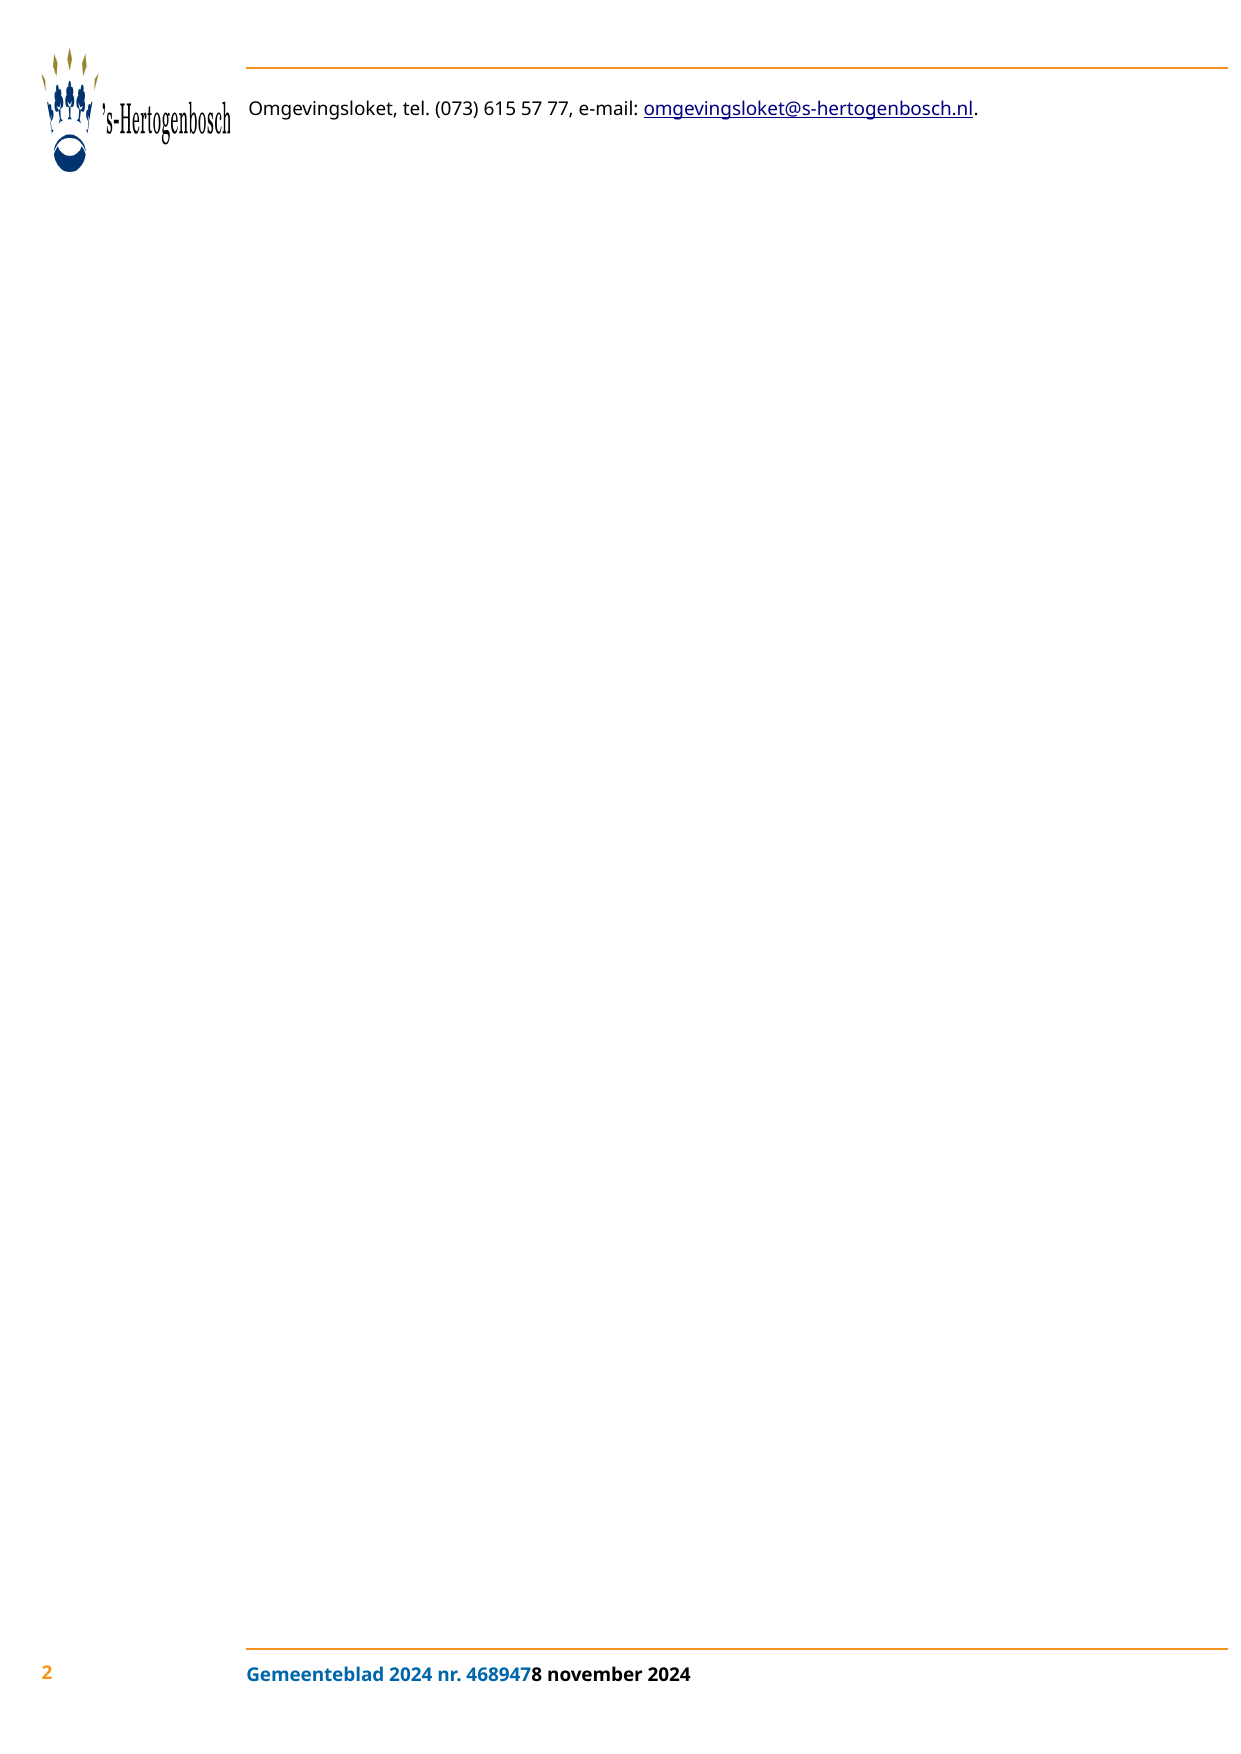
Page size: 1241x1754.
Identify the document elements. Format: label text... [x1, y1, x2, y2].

text Omgevingsloket, tel. (073) 615 57 77, e-mail: omgevingsloket@s-hertogenbosch.nl. [248, 95, 1152, 121]
picture [41, 47, 231, 172]
